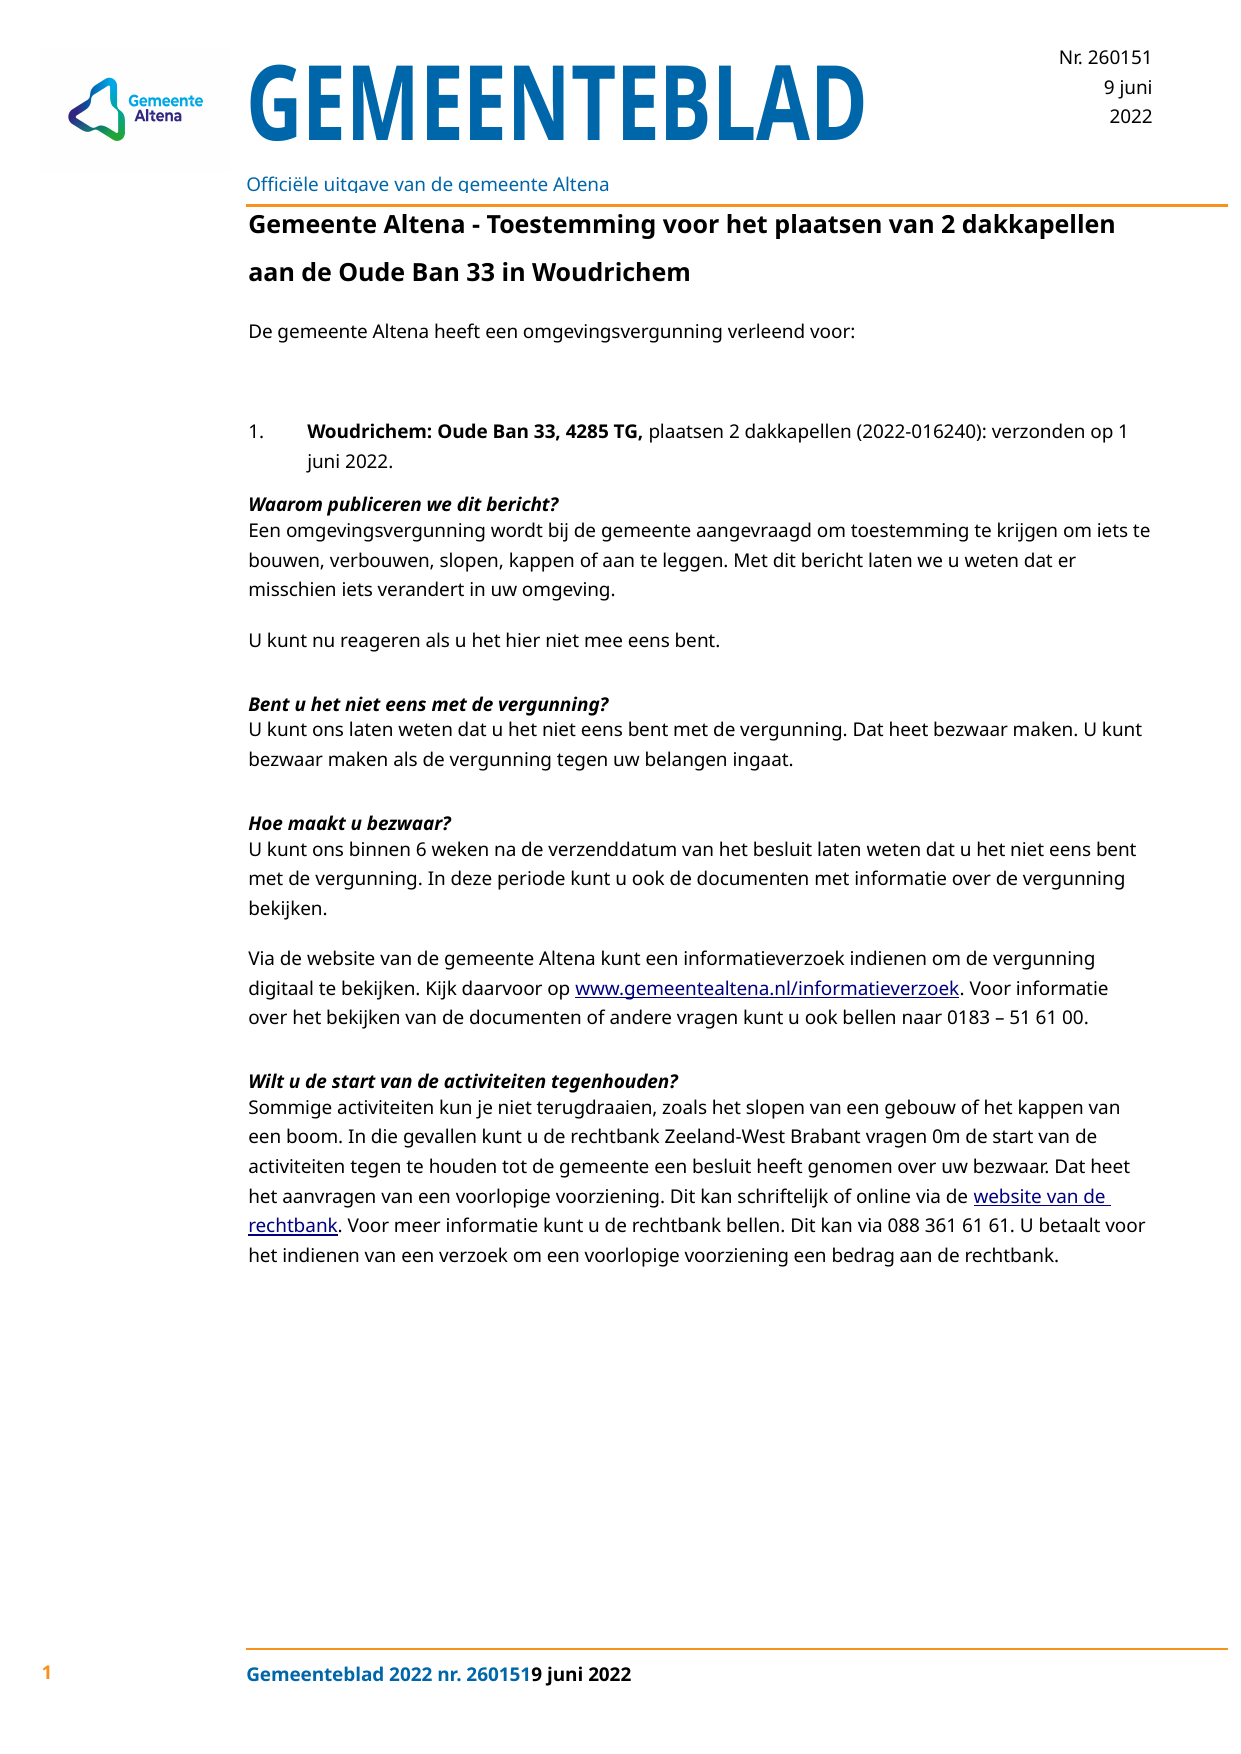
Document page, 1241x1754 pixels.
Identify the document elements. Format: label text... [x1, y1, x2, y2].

text De gemeente Altena heeft een omgevingsvergunning verleend voor: [248, 318, 1152, 344]
text Waarom publiceren we dit bericht? [248, 491, 1152, 517]
list Woudrichem: Oude Ban 33, 4285 TG, plaatsen 2 dakkapellen (2022-016240): verzonden op 1 juni 2022. [248, 419, 1152, 474]
text U kunt ons binnen 6 weken na de verzenddatum van het besluit laten weten dat u het niet eens bent met de vergunning. In deze periode kunt u ook de documenten met informatie over de vergunning bekijken. [248, 836, 1152, 921]
text Wilt u de start van de activiteiten tegenhouden? [248, 1068, 1152, 1094]
text U kunt nu reageren als u het hier niet mee eens bent. [248, 627, 1152, 652]
text Gemeente Altena - Toestemming voor het plaatsen van 2 dakkapellen aan de Oude Ban 33 in Woudrichem [248, 207, 1152, 288]
text Een omgevingsvergunning wordt bij de gemeente aangevraagd om toestemming te krijgen om iets te bouwen, verbouwen, slopen, kappen of aan te leggen. Met dit bericht laten we u weten dat er misschien iets verandert in uw omgeving. [248, 517, 1152, 602]
text Hoe maakt u bezwaar? [248, 810, 1152, 836]
text U kunt ons laten weten dat u het niet eens bent met de vergunning. Dat heet bezwaar maken. U kunt bezwaar maken als de vergunning tegen uw belangen ingaat. [248, 716, 1152, 772]
text Bent u het niet eens met de vergunning? [248, 691, 1152, 716]
picture [41, 47, 231, 172]
text Via de website van de gemeente Altena kunt een informatieverzoek indienen om de vergunning digitaal te bekijken. Kijk daarvoor op www.gemeentealtena.nl/informatieverzoek. Voor informatie over het bekijken van de documenten of andere vragen kunt u ook bellen naar 0183 – 51 61 00. [248, 945, 1152, 1030]
text Sommige activiteiten kun je niet terugdraaien, zoals het slopen van een gebouw of het kappen van een boom. In die gevallen kunt u de rechtbank Zeeland-West Brabant vragen 0m de start van de activiteiten tegen te houden tot de gemeente een besluit heeft genomen over uw bezwaar. Dat heet het aanvragen van een voorlopige voorziening. Dit kan schriftelijk of online via de website van de rechtbank. Voor meer informatie kunt u de rechtbank bellen. Dit kan via 088 361 61 61. U betaalt voor het indienen van een verzoek om een voorlopige voorziening een bedrag aan de rechtbank. [248, 1094, 1152, 1268]
